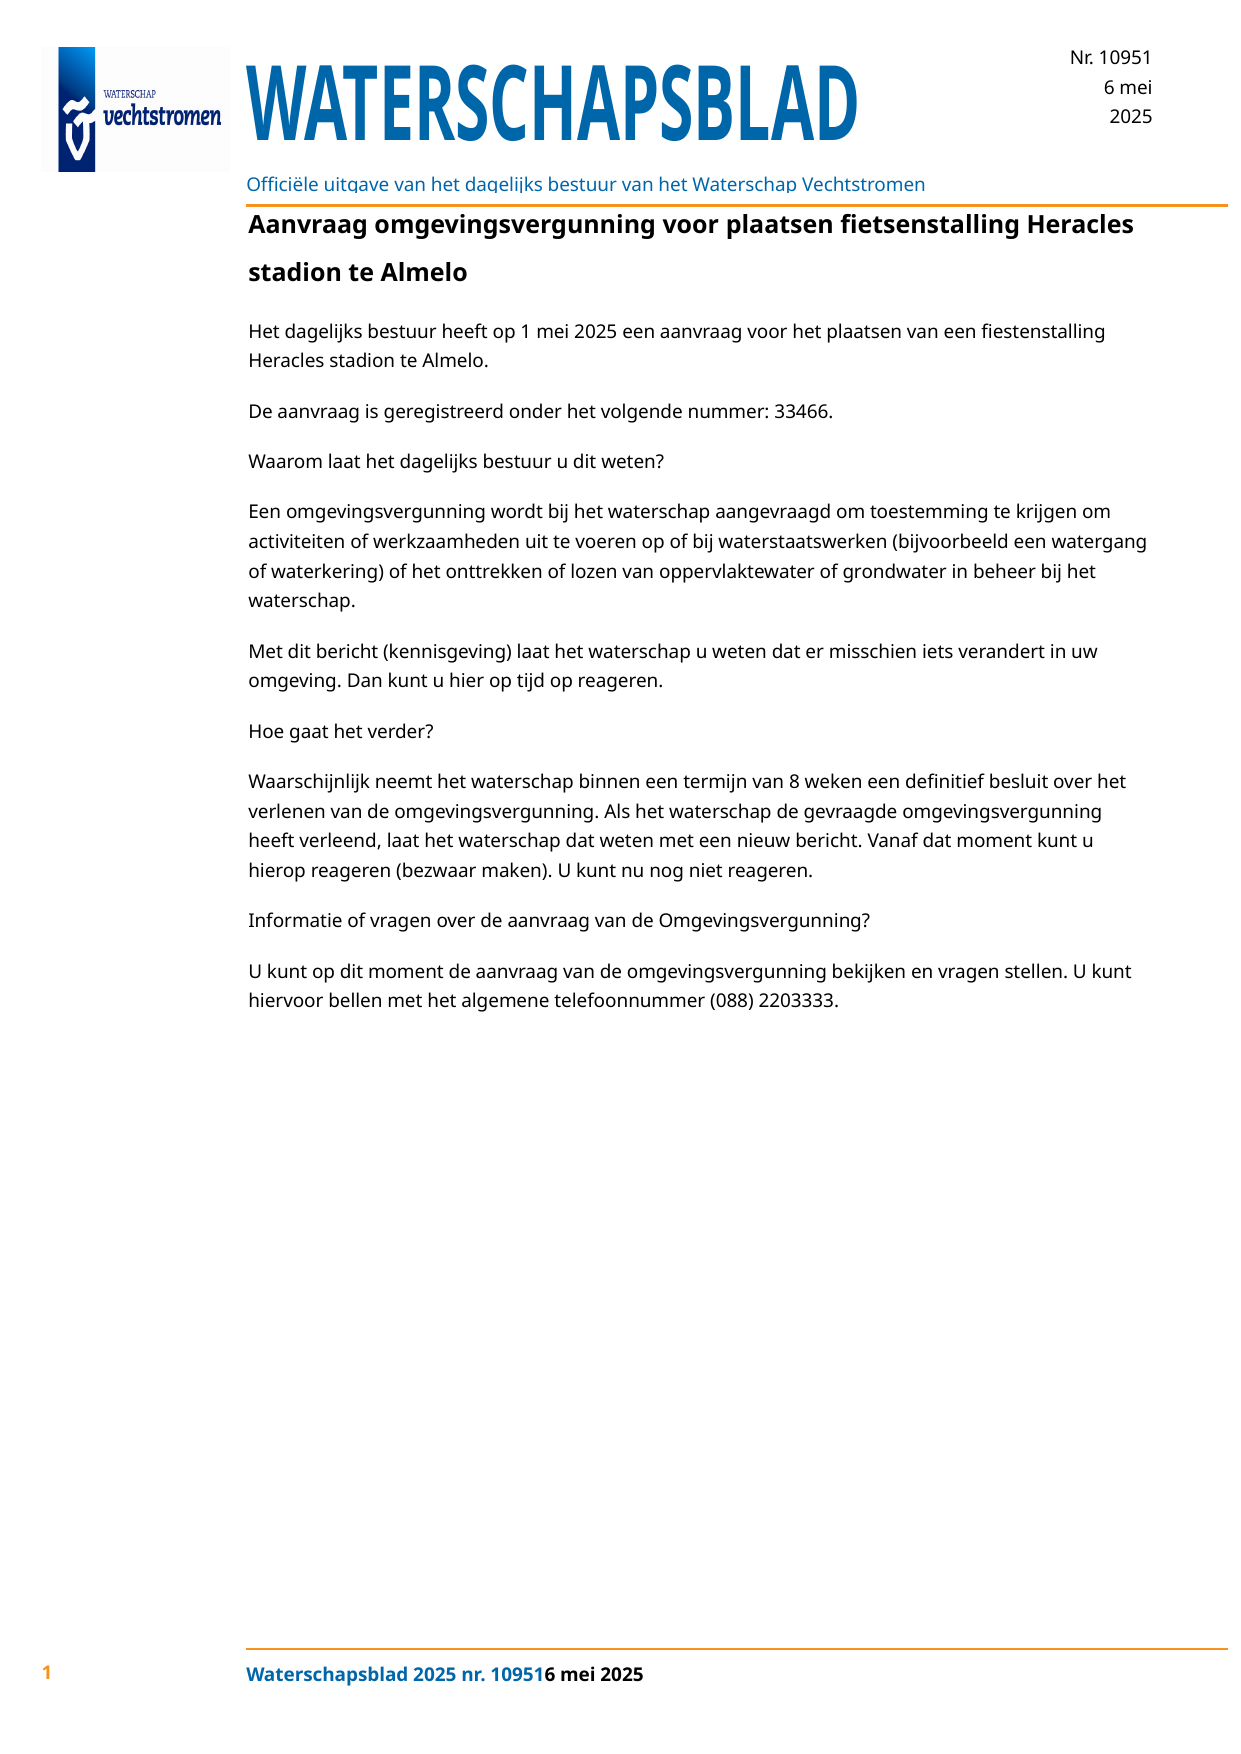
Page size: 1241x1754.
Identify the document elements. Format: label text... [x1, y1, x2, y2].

text Waarom laat het dagelijks bestuur u dit weten? [248, 448, 1152, 474]
text De aanvraag is geregistreerd onder het volgende nummer: 33466. [248, 398, 1152, 424]
text Hoe gaat het verder? [248, 718, 1152, 744]
text Waarschijnlijk neemt het waterschap binnen een termijn van 8 weken een definitief besluit over het verlenen van de omgevingsvergunning. Als het waterschap de gevraagde omgevingsvergunning heeft verleend, laat het waterschap dat weten met een nieuw bericht. Vanaf dat moment kunt u hierop reageren (bezwaar maken). U kunt nu nog niet reageren. [248, 768, 1152, 883]
picture [41, 47, 231, 172]
text Met dit bericht (kennisgeving) laat het waterschap u weten dat er misschien iets verandert in uw omgeving. Dan kunt u hier op tijd op reageren. [248, 638, 1152, 693]
text Het dagelijks bestuur heeft op 1 mei 2025 een aanvraag voor het plaatsen van een fiestenstalling Heracles stadion te Almelo. [248, 318, 1152, 373]
text Een omgevingsvergunning wordt bij het waterschap aangevraagd om toestemming te krijgen om activiteiten of werkzaamheden uit te voeren op of bij waterstaatswerken (bijvoorbeeld een watergang of waterkering) of het onttrekken of lozen van oppervlaktewater of grondwater in beheer bij het waterschap. [248, 499, 1152, 613]
text Aanvraag omgevingsvergunning voor plaatsen fietsenstalling Heracles stadion te Almelo [248, 207, 1152, 288]
text U kunt op dit moment de aanvraag van de omgevingsvergunning bekijken en vragen stellen. U kunt hiervoor bellen met het algemene telefoonnummer (088) 2203333. [248, 958, 1152, 1013]
text Informatie of vragen over de aanvraag van de Omgevingsvergunning? [248, 907, 1152, 933]
